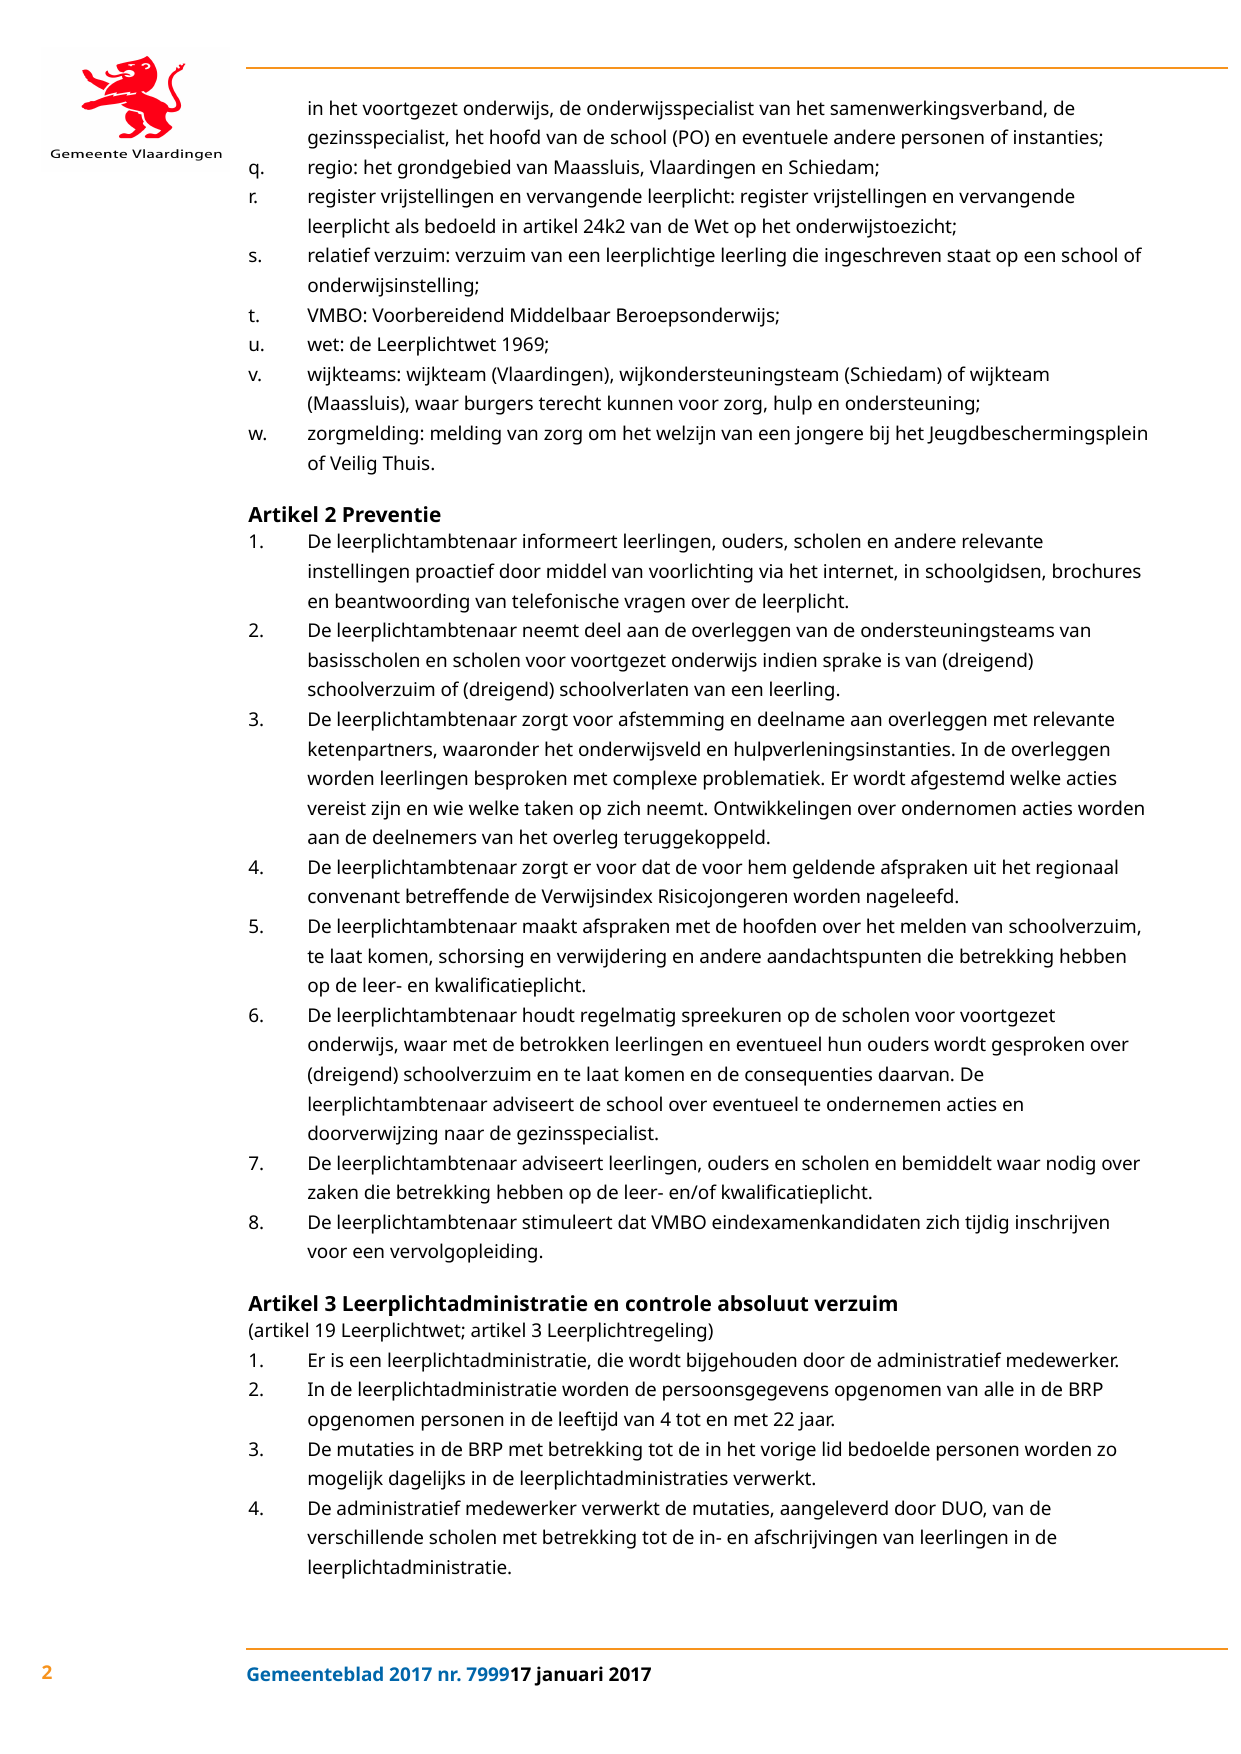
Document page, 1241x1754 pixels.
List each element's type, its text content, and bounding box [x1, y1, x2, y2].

list De administratief medewerker verwerkt de mutaties, aangeleverd door DUO, van de verschillende scholen met betrekking tot de in- en afschrijvingen van leerlingen in de leerplichtadministratie. [248, 1495, 1152, 1580]
list De leerplichtambtenaar houdt regelmatig spreekuren op de scholen voor voortgezet onderwijs, waar met de betrokken leerlingen en eventueel hun ouders wordt gesproken over (dreigend) schoolverzuim en te laat komen en de consequenties daarvan. De leerplichtambtenaar adviseert de school over eventueel te ondernemen acties en doorverwijzing naar de gezinsspecialist. [248, 1002, 1152, 1146]
list register vrijstellingen en vervangende leerplicht: register vrijstellingen en vervangende leerplicht als bedoeld in artikel 24k2 van de Wet op het onderwijstoezicht; [248, 183, 1152, 239]
list relatief verzuim: verzuim van een leerplichtige leerling die ingeschreven staat op een school of onderwijsinstelling; [248, 243, 1152, 298]
list De leerplichtambtenaar informeert leerlingen, ouders, scholen en andere relevante instellingen proactief door middel van voorlichting via het internet, in schoolgidsen, brochures en beantwoording van telefonische vragen over de leerplicht. [248, 529, 1152, 613]
list In de leerplichtadministratie worden de persoonsgegevens opgenomen van alle in de BRP opgenomen personen in de leeftijd van 4 tot en met 22 jaar. [248, 1377, 1152, 1432]
list regio: het grondgebied van Maassluis, Vlaardingen en Schiedam; [248, 154, 1152, 180]
list VMBO: Voorbereidend Middelbaar Beroepsonderwijs; [248, 302, 1152, 328]
text Artikel 3 Leerplichtadministratie en controle absoluut verzuim [248, 1289, 1152, 1317]
list in het voortgezet onderwijs, de onderwijsspecialist van het samenwerkingsverband, de gezinsspecialist, het hoofd van de school (PO) en eventuele andere personen of instanties; [248, 95, 1152, 150]
list De leerplichtambtenaar stimuleert dat VMBO eindexamenkandidaten zich tijdig inschrijven voor een vervolgopleiding. [248, 1209, 1152, 1264]
list De leerplichtambtenaar adviseert leerlingen, ouders en scholen en bemiddelt waar nodig over zaken die betrekking hebben op de leer- en/of kwalificatieplicht. [248, 1150, 1152, 1205]
list De mutaties in de BRP met betrekking tot de in het vorige lid bedoelde personen worden zo mogelijk dagelijks in de leerplichtadministraties verwerkt. [248, 1436, 1152, 1491]
list zorgmelding: melding van zorg om het welzijn van een jongere bij het Jeugdbeschermingsplein of Veilig Thuis. [248, 420, 1152, 476]
list wijkteams: wijkteam (Vlaardingen), wijkondersteuningsteam (Schiedam) of wijkteam (Maassluis), waar burgers terecht kunnen voor zorg, hulp en ondersteuning; [248, 361, 1152, 416]
text Artikel 2 Preventie [248, 500, 1152, 529]
list De leerplichtambtenaar zorgt er voor dat de voor hem geldende afspraken uit het regionaal convenant betreffende de Verwijsindex Risicojongeren worden nageleefd. [248, 854, 1152, 909]
picture [41, 47, 231, 172]
list De leerplichtambtenaar neemt deel aan de overleggen van de ondersteuningsteams van basisscholen en scholen voor voortgezet onderwijs indien sprake is van (dreigend) schoolverzuim of (dreigend) schoolverlaten van een leerling. [248, 617, 1152, 702]
list De leerplichtambtenaar maakt afspraken met de hoofden over het melden van schoolverzuim, te laat komen, schorsing en verwijdering en andere aandachtspunten die betrekking hebben op de leer- en kwalificatieplicht. [248, 913, 1152, 998]
list Er is een leerplichtadministratie, die wordt bijgehouden door de administratief medewerker. [248, 1347, 1152, 1373]
list De leerplichtambtenaar zorgt voor afstemming en deelname aan overleggen met relevante ketenpartners, waaronder het onderwijsveld en hulpverleningsinstanties. In de overleggen worden leerlingen besproken met complexe problematiek. Er wordt afgestemd welke acties vereist zijn en wie welke taken op zich neemt. Ontwikkelingen over ondernomen acties worden aan de deelnemers van het overleg teruggekoppeld. [248, 706, 1152, 850]
list wet: de Leerplichtwet 1969; [248, 331, 1152, 357]
text (artikel 19 Leerplichtwet; artikel 3 Leerplichtregeling) [248, 1317, 1152, 1343]
